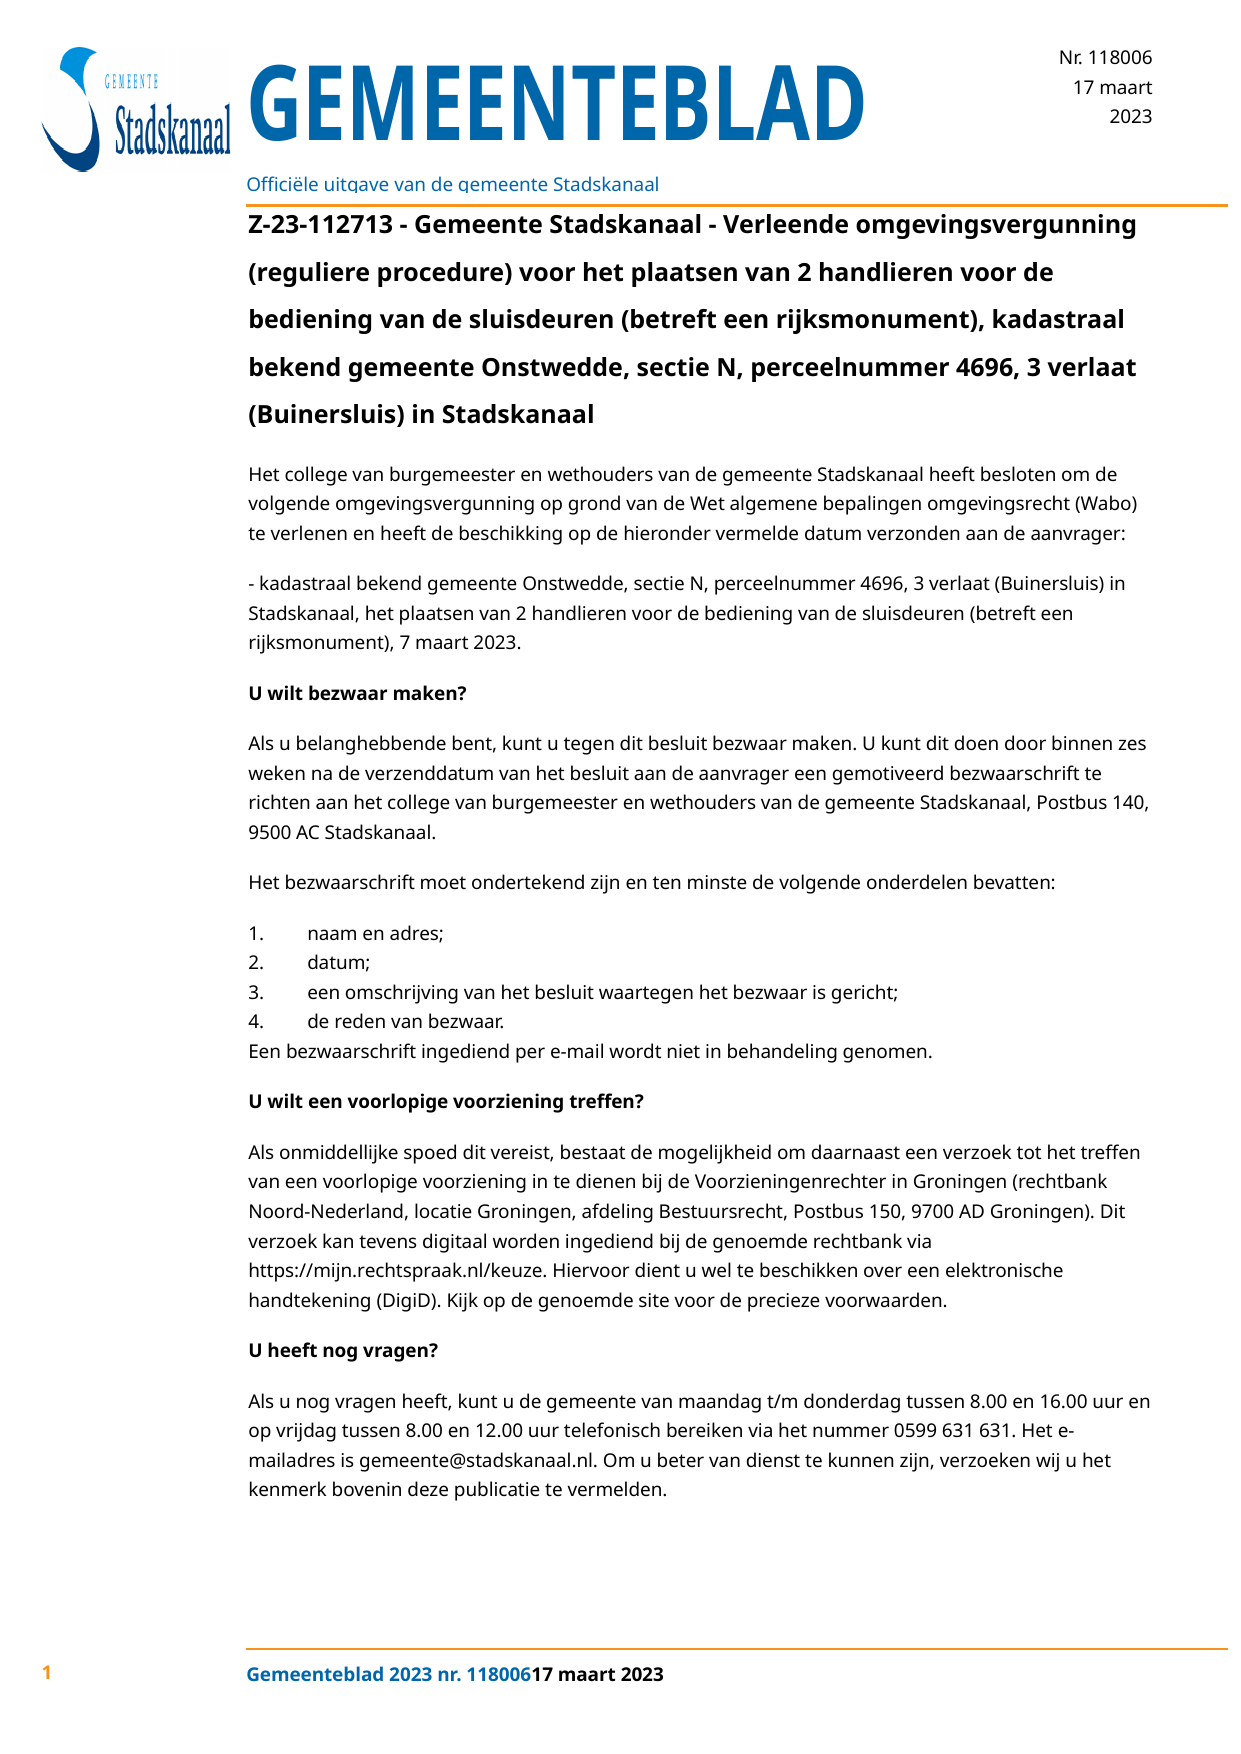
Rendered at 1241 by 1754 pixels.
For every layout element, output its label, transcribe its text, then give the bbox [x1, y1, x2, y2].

text Een bezwaarschrift ingediend per e-mail wordt niet in behandeling genomen. [248, 1038, 1152, 1064]
list een omschrijving van het besluit waartegen het bezwaar is gericht; [248, 979, 1152, 1005]
text U wilt bezwaar maken? [248, 680, 1152, 706]
picture [41, 47, 231, 172]
text Het bezwaarschrift moet ondertekend zijn en ten minste de volgende onderdelen bevatten: [248, 869, 1152, 895]
list de reden van bezwaar. [248, 1009, 1152, 1034]
text U heeft nog vragen? [248, 1337, 1152, 1363]
text - kadastraal bekend gemeente Onstwedde, sectie N, perceelnummer 4696, 3 verlaat (Buinersluis) in Stadskanaal, het plaatsen van 2 handlieren voor de bediening van de sluisdeuren (betreft een rijksmonument), 7 maart 2023. [248, 570, 1152, 655]
text Z-23-112713 - Gemeente Stadskanaal - Verleende omgevingsvergunning (reguliere procedure) voor het plaatsen van 2 handlieren voor de bediening van de sluisdeuren (betreft een rijksmonument), kadastraal bekend gemeente Onstwedde, sectie N, perceelnummer 4696, 3 verlaat (Buinersluis) in Stadskanaal [248, 207, 1152, 431]
text Als onmiddellijke spoed dit vereist, bestaat de mogelijkheid om daarnaast een verzoek tot het treffen van een voorlopige voorziening in te dienen bij de Voorzieningenrechter in Groningen (rechtbank Noord-Nederland, locatie Groningen, afdeling Bestuursrecht, Postbus 150, 9700 AD Groningen). Dit verzoek kan tevens digitaal worden ingediend bij de genoemde rechtbank via https://mijn.rechtspraak.nl/keuze. Hiervoor dient u wel te beschikken over een elektronische handtekening (DigiD). Kijk op de genoemde site voor de precieze voorwaarden. [248, 1139, 1152, 1313]
text Als u belanghebbende bent, kunt u tegen dit besluit bezwaar maken. U kunt dit doen door binnen zes weken na de verzenddatum van het besluit aan de aanvrager een gemotiveerd bezwaarschrift te richten aan het college van burgemeester en wethouders van de gemeente Stadskanaal, Postbus 140, 9500 AC Stadskanaal. [248, 730, 1152, 845]
text U wilt een voorlopige voorziening treffen? [248, 1089, 1152, 1114]
text Het college van burgemeester en wethouders van de gemeente Stadskanaal heeft besloten om de volgende omgevingsvergunning op grond van de Wet algemene bepalingen omgevingsrecht (Wabo) te verlenen en heeft de beschikking op de hieronder vermelde datum verzonden aan de aanvrager: [248, 461, 1152, 546]
list naam en adres; [248, 920, 1152, 946]
text Als u nog vragen heeft, kunt u de gemeente van maandag t/m donderdag tussen 8.00 en 16.00 uur en op vrijdag tussen 8.00 en 12.00 uur telefonisch bereiken via het nummer 0599 631 631. Het e-mailadres is gemeente@stadskanaal.nl. Om u beter van dienst te kunnen zijn, verzoeken wij u het kenmerk bovenin deze publicatie te vermelden. [248, 1388, 1152, 1502]
list datum; [248, 949, 1152, 975]
